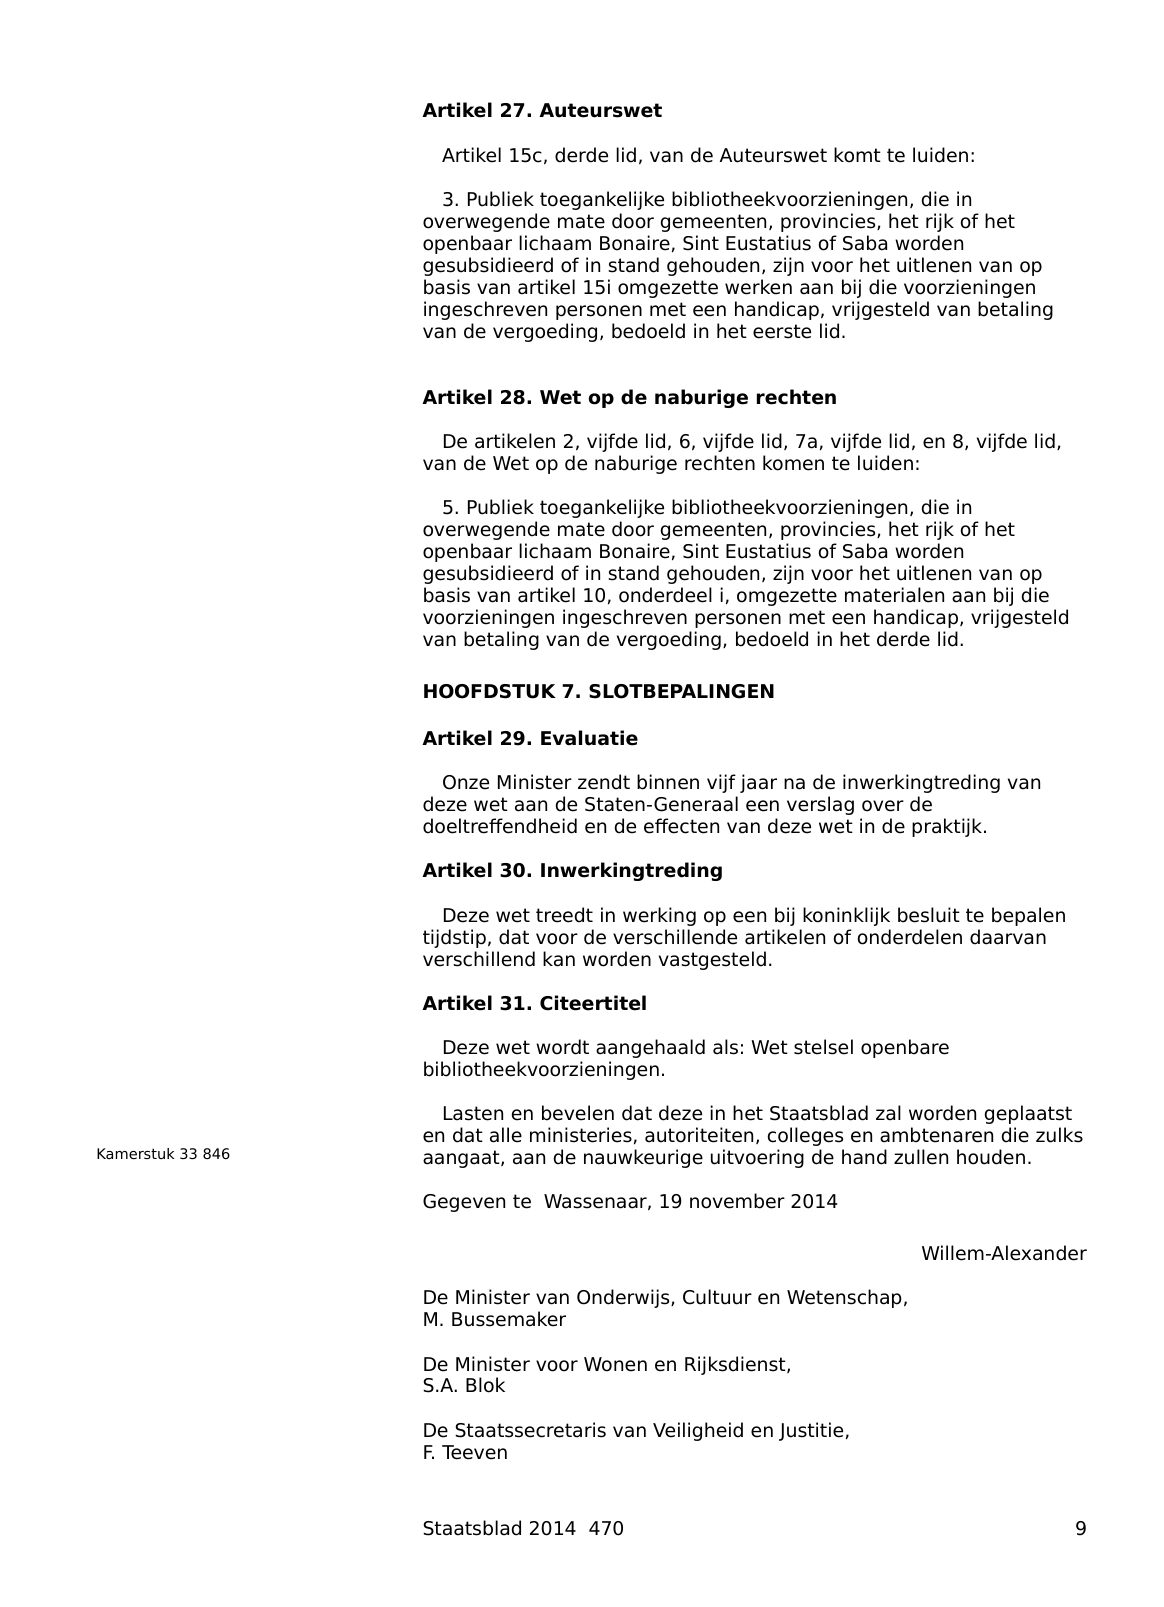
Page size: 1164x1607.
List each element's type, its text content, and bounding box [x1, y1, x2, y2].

text Deze wet treedt in werking op een bij koninklijk besluit te bepalen tijdstip, dat voor de verschillende artikelen of onderdelen daarvan verschillend kan worden vastgesteld. [422, 904, 1087, 971]
text De Minister van Onderwijs, Cultuur en Wetenschap, M. Bussemaker [422, 1287, 1087, 1331]
subtitle Artikel 29. Evaluatie [422, 728, 1087, 750]
text Artikel 15c, derde lid, van de Auteurswet komt te luiden: [422, 144, 1087, 167]
text Gegeven te Wassenaar, 19 november 2014 [422, 1191, 1087, 1213]
text Willem-Alexander [422, 1243, 1087, 1265]
text Kamerstuk 33 846 [77, 1146, 396, 1163]
text De Staatssecretaris van Veiligheid en Justitie, F. Teeven [422, 1419, 1087, 1463]
subtitle HOOFDSTUK 7. SLOTBEPALINGEN [422, 681, 1087, 703]
text De Minister voor Wonen en Rijksdienst, S.A. Blok [422, 1353, 1087, 1397]
text 5. Publiek toegankelijke bibliotheekvoorzieningen, die in overwegende mate door gemeenten, provincies, het rijk of het openbaar lichaam Bonaire, Sint Eustatius of Saba worden gesubsidieerd of in stand gehouden, zijn voor het uitlenen van op basis van artikel 10, onderdeel i, omgezette materialen aan bij die voorzieningen ingeschreven personen met een handicap, vrijgesteld van betaling van de vergoeding, bedoeld in het derde lid. [422, 497, 1087, 651]
subtitle Artikel 28. Wet op de naburige rechten [422, 387, 1087, 409]
text Lasten en bevelen dat deze in het Staatsblad zal worden geplaatst en dat alle ministeries, autoriteiten, colleges en ambtenaren die zulks aangaat, aan de nauwkeurige uitvoering de hand zullen houden. [422, 1103, 1087, 1169]
subtitle Artikel 31. Citeertitel [422, 993, 1087, 1015]
text De artikelen 2, vijfde lid, 6, vijfde lid, 7a, vijfde lid, en 8, vijfde lid, van de Wet op de naburige rechten komen te luiden: [422, 431, 1087, 475]
subtitle Artikel 27. Auteurswet [422, 100, 1087, 122]
text Onze Minister zendt binnen vijf jaar na de inwerkingtreding van deze wet aan de Staten-Generaal een verslag over de doeltreffendheid en de effecten van deze wet in de praktijk. [422, 772, 1087, 838]
text 3. Publiek toegankelijke bibliotheekvoorzieningen, die in overwegende mate door gemeenten, provincies, het rijk of het openbaar lichaam Bonaire, Sint Eustatius of Saba worden gesubsidieerd of in stand gehouden, zijn voor het uitlenen van op basis van artikel 15i omgezette werken aan bij die voorzieningen ingeschreven personen met een handicap, vrijgesteld van betaling van de vergoeding, bedoeld in het eerste lid. [422, 189, 1087, 343]
subtitle Artikel 30. Inwerkingtreding [422, 860, 1087, 882]
text Deze wet wordt aangehaald als: Wet stelsel openbare bibliotheekvoorzieningen. [422, 1037, 1087, 1081]
